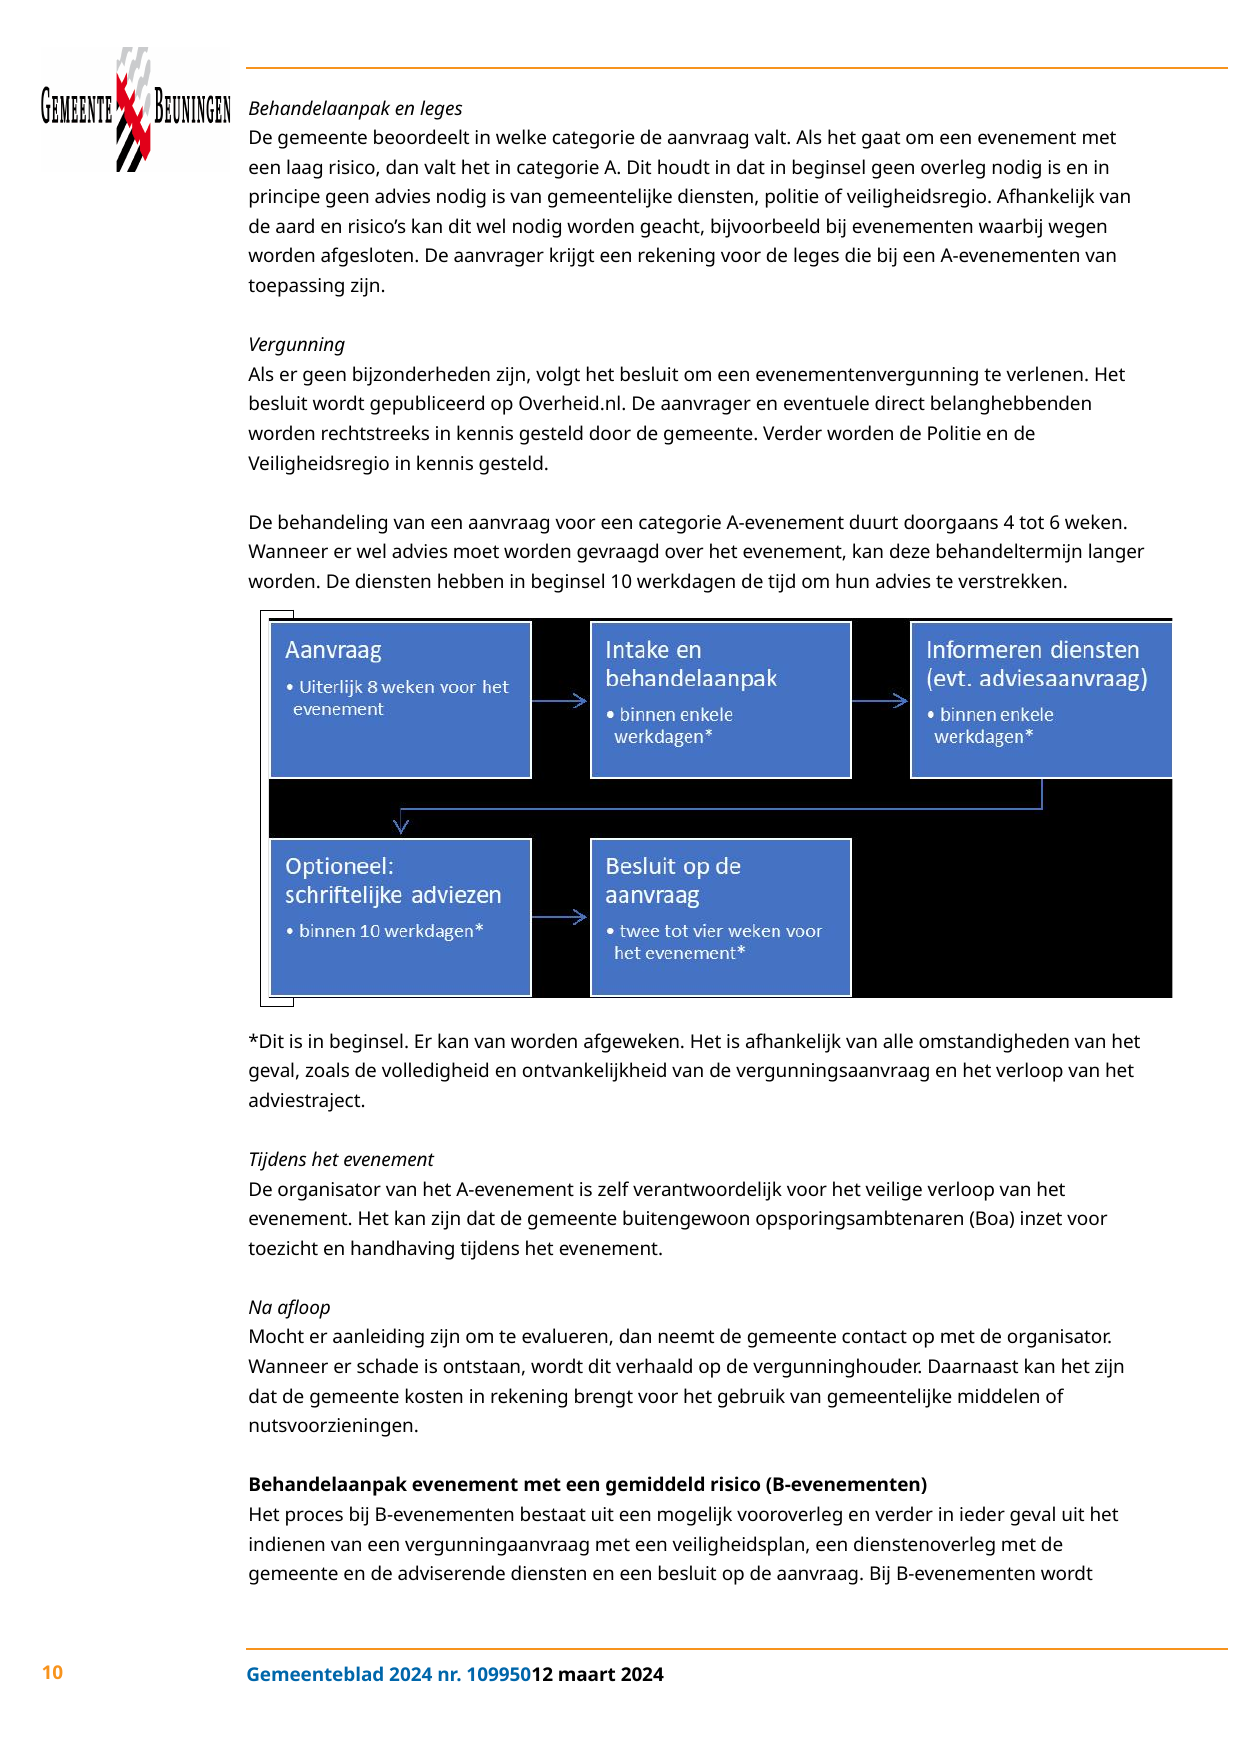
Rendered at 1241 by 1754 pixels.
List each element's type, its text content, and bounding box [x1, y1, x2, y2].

text *Dit is in beginsel. Er kan van worden afgeweken. Het is afhankelijk van alle omstandigheden van het geval, zoals de volledigheid en ontvankelijkheid van de vergunningsaanvraag en het verloop van het adviestraject. [248, 1028, 1152, 1113]
text Na afloop [248, 1294, 1152, 1320]
picture [268, 618, 1173, 998]
text Mocht er aanleiding zijn om te evalueren, dan neemt de gemeente contact op met de organisator. Wanneer er schade is ontstaan, wordt dit verhaald op de vergunninghouder. Daarnaast kan het zijn dat de gemeente kosten in rekening brengt voor het gebruik van gemeentelijke middelen of nutsvoorzieningen. [248, 1324, 1152, 1438]
text De behandeling van een aanvraag voor een categorie A-evenement duurt doorgaans 4 tot 6 weken. Wanneer er wel advies moet worden gevraagd over het evenement, kan deze behandeltermijn langer worden. De diensten hebben in beginsel 10 werkdagen de tijd om hun advies te verstrekken. [248, 509, 1152, 594]
text Het proces bij B-evenementen bestaat uit een mogelijk vooroverleg en verder in ieder geval uit het indienen van een vergunningaanvraag met een veiligheidsplan, een dienstenoverleg met de gemeente en de adviserende diensten en een besluit op de aanvraag. Bij B-evenementen wordt [248, 1501, 1152, 1586]
text Behandelaanpak evenement met een gemiddeld risico (B-evenementen) [248, 1472, 1152, 1497]
picture [41, 47, 231, 172]
text De gemeente beoordeelt in welke categorie de aanvraag valt. Als het gaat om een evenement met een laag risico, dan valt het in categorie A. Dit houdt in dat in beginsel geen overleg nodig is en in principe geen advies nodig is van gemeentelijke diensten, politie of veiligheidsregio. Afhankelijk van de aard en risico’s kan dit wel nodig worden geacht, bijvoorbeeld bij evenementen waarbij wegen worden afgesloten. De aanvrager krijgt een rekening voor de leges die bij een A-evenementen van toepassing zijn. [248, 124, 1152, 298]
text De organisator van het A-evenement is zelf verantwoordelijk voor het veilige verloop van het evenement. Het kan zijn dat de gemeente buitengewoon opsporingsambtenaren (Boa) inzet voor toezicht en handhaving tijdens het evenement. [248, 1176, 1152, 1261]
text Vergunning [248, 331, 1152, 357]
text Behandelaanpak en leges [248, 95, 1152, 121]
text Als er geen bijzonderheden zijn, volgt het besluit om een evenementenvergunning te verlenen. Het besluit wordt gepubliceerd op Overheid.nl. De aanvrager en eventuele direct belanghebbenden worden rechtstreeks in kennis gesteld door de gemeente. Verder worden de Politie en de Veiligheidsregio in kennis gesteld. [248, 361, 1152, 476]
text Tijdens het evenement [248, 1146, 1152, 1172]
